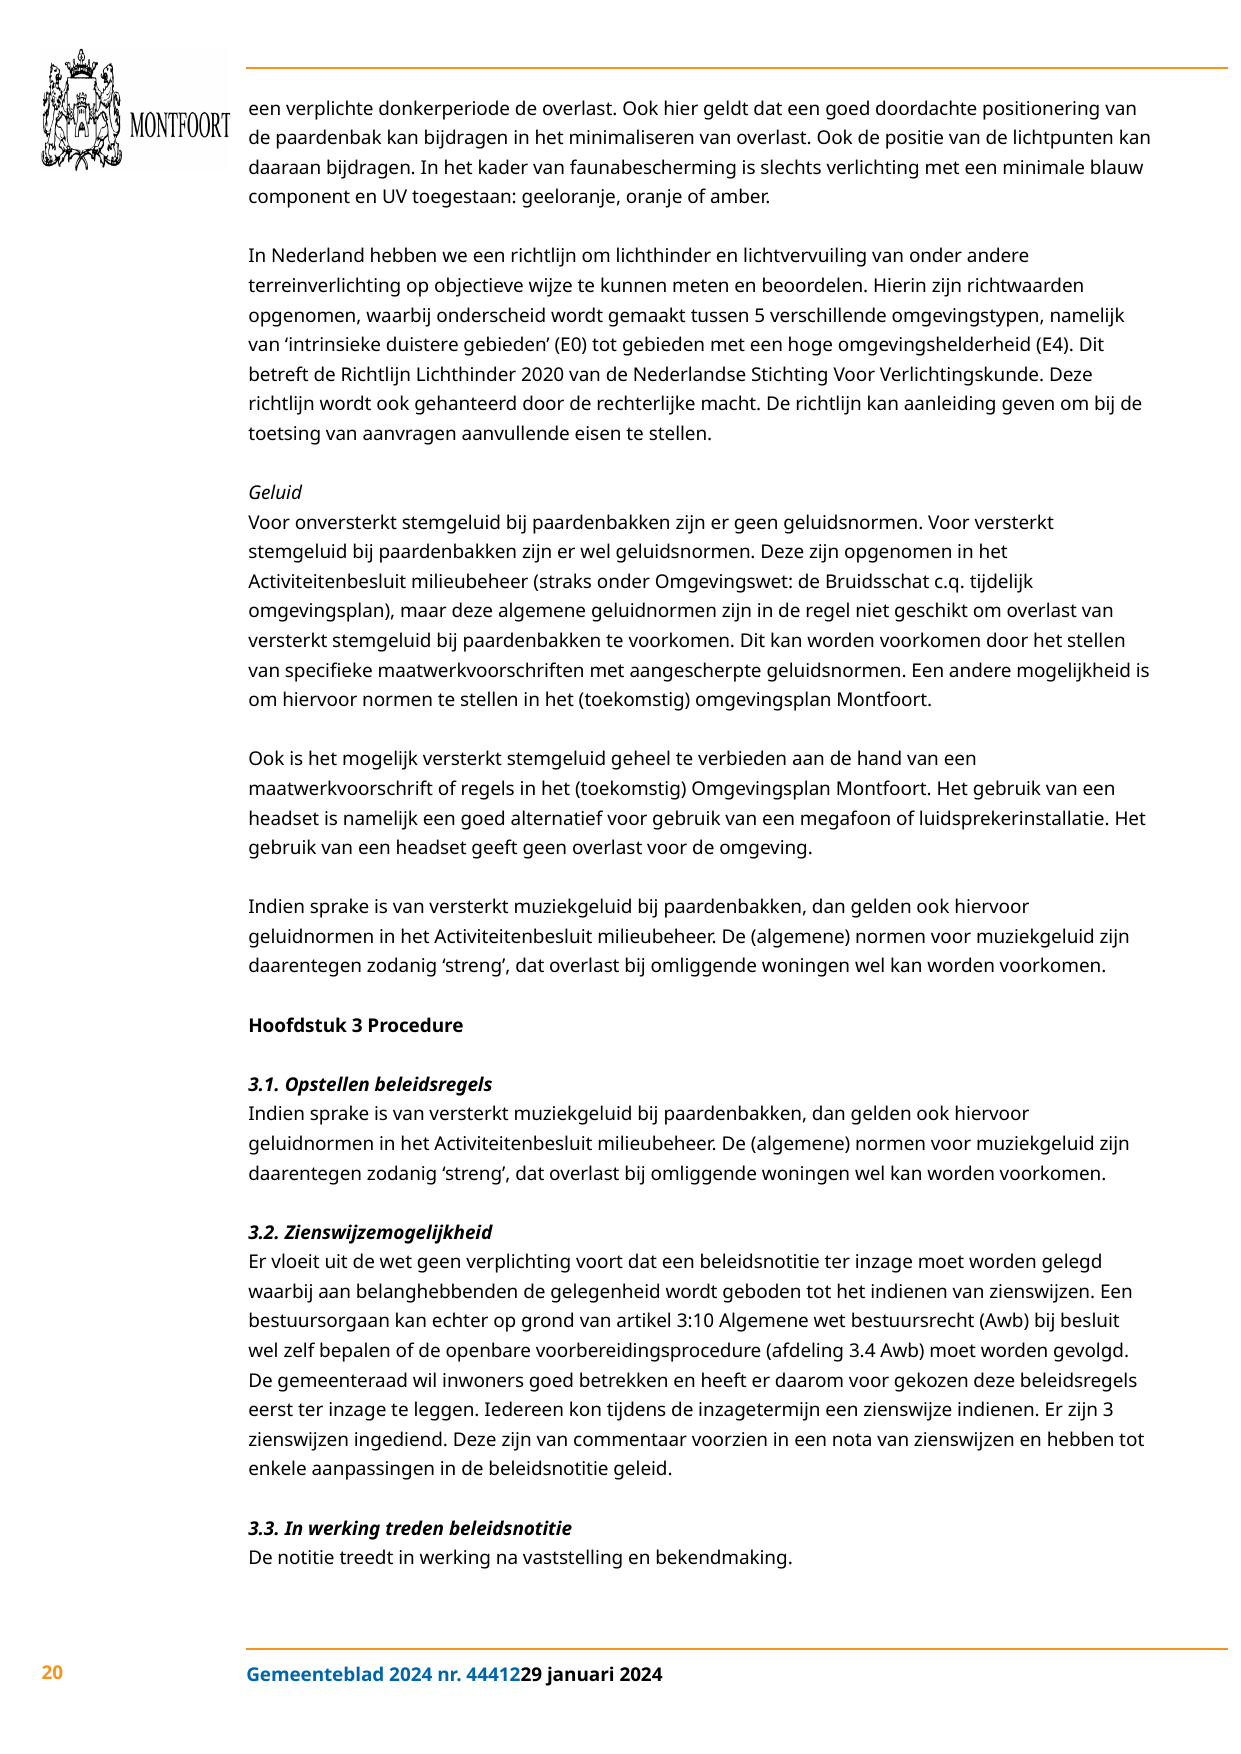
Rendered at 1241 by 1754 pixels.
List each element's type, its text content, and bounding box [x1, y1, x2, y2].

text 3.3. In werking treden beleidsnotitie [248, 1515, 1152, 1541]
text een verplichte donkerperiode de overlast. Ook hier geldt dat een goed doordachte positionering van de paardenbak kan bijdragen in het minimaliseren van overlast. Ook de positie van de lichtpunten kan daaraan bijdragen. In het kader van faunabescherming is slechts verlichting met een minimale blauw component en UV toegestaan: geeloranje, oranje of amber. [248, 95, 1152, 209]
text Geluid [248, 479, 1152, 505]
text Hoofdstuk 3 Procedure [248, 1012, 1152, 1038]
text Indien sprake is van versterkt muziekgeluid bij paardenbakken, dan gelden ook hiervoor geluidnormen in het Activiteitenbesluit milieubeheer. De (algemene) normen voor muziekgeluid zijn daarentegen zodanig ‘streng’, dat overlast bij omliggende woningen wel kan worden voorkomen. [248, 893, 1152, 978]
picture [41, 47, 231, 172]
text Indien sprake is van versterkt muziekgeluid bij paardenbakken, dan gelden ook hiervoor geluidnormen in het Activiteitenbesluit milieubeheer. De (algemene) normen voor muziekgeluid zijn daarentegen zodanig ‘streng’, dat overlast bij omliggende woningen wel kan worden voorkomen. [248, 1101, 1152, 1186]
text Voor onversterkt stemgeluid bij paardenbakken zijn er geen geluidsnormen. Voor versterkt stemgeluid bij paardenbakken zijn er wel geluidsnormen. Deze zijn opgenomen in het Activiteitenbesluit milieubeheer (straks onder Omgevingswet: de Bruidsschat c.q. tijdelijk omgevingsplan), maar deze algemene geluidnormen zijn in de regel niet geschikt om overlast van versterkt stemgeluid bij paardenbakken te voorkomen. Dit kan worden voorkomen door het stellen van specifieke maatwerkvoorschriften met aangescherpte geluidsnormen. Een andere mogelijkheid is om hiervoor normen te stellen in het (toekomstig) omgevingsplan Montfoort. [248, 509, 1152, 712]
text 3.2. Zienswijzemogelijkheid [248, 1219, 1152, 1245]
text De notitie treedt in werking na vaststelling en bekendmaking. [248, 1544, 1152, 1570]
text Er vloeit uit de wet geen verplichting voort dat een beleidsnotitie ter inzage moet worden gelegd waarbij aan belanghebbenden de gelegenheid wordt geboden tot het indienen van zienswijzen. Een bestuursorgaan kan echter op grond van artikel 3:10 Algemene wet bestuursrecht (Awb) bij besluit wel zelf bepalen of de openbare voorbereidingsprocedure (afdeling 3.4 Awb) moet worden gevolgd. De gemeenteraad wil inwoners goed betrekken en heeft er daarom voor gekozen deze beleidsregels eerst ter inzage te leggen. Iedereen kon tijdens de inzagetermijn een zienswijze indienen. Er zijn 3 zienswijzen ingediend. Deze zijn van commentaar voorzien in een nota van zienswijzen en hebben tot enkele aanpassingen in de beleidsnotitie geleid. [248, 1248, 1152, 1481]
text In Nederland hebben we een richtlijn om lichthinder en lichtvervuiling van onder andere terreinverlichting op objectieve wijze te kunnen meten en beoordelen. Hierin zijn richtwaarden opgenomen, waarbij onderscheid wordt gemaakt tussen 5 verschillende omgevingstypen, namelijk van ‘intrinsieke duistere gebieden’ (E0) tot gebieden met een hoge omgevingshelderheid (E4). Dit betreft de Richtlijn Lichthinder 2020 van de Nederlandse Stichting Voor Verlichtingskunde. Deze richtlijn wordt ook gehanteerd door de rechterlijke macht. De richtlijn kan aanleiding geven om bij de toetsing van aanvragen aanvullende eisen te stellen. [248, 243, 1152, 446]
text Ook is het mogelijk versterkt stemgeluid geheel te verbieden aan de hand van een maatwerkvoorschrift of regels in het (toekomstig) Omgevingsplan Montfoort. Het gebruik van een headset is namelijk een goed alternatief voor gebruik van een megafoon of luidsprekerinstallatie. Het gebruik van een headset geeft geen overlast voor de omgeving. [248, 746, 1152, 860]
text 3.1. Opstellen beleidsregels [248, 1071, 1152, 1097]
